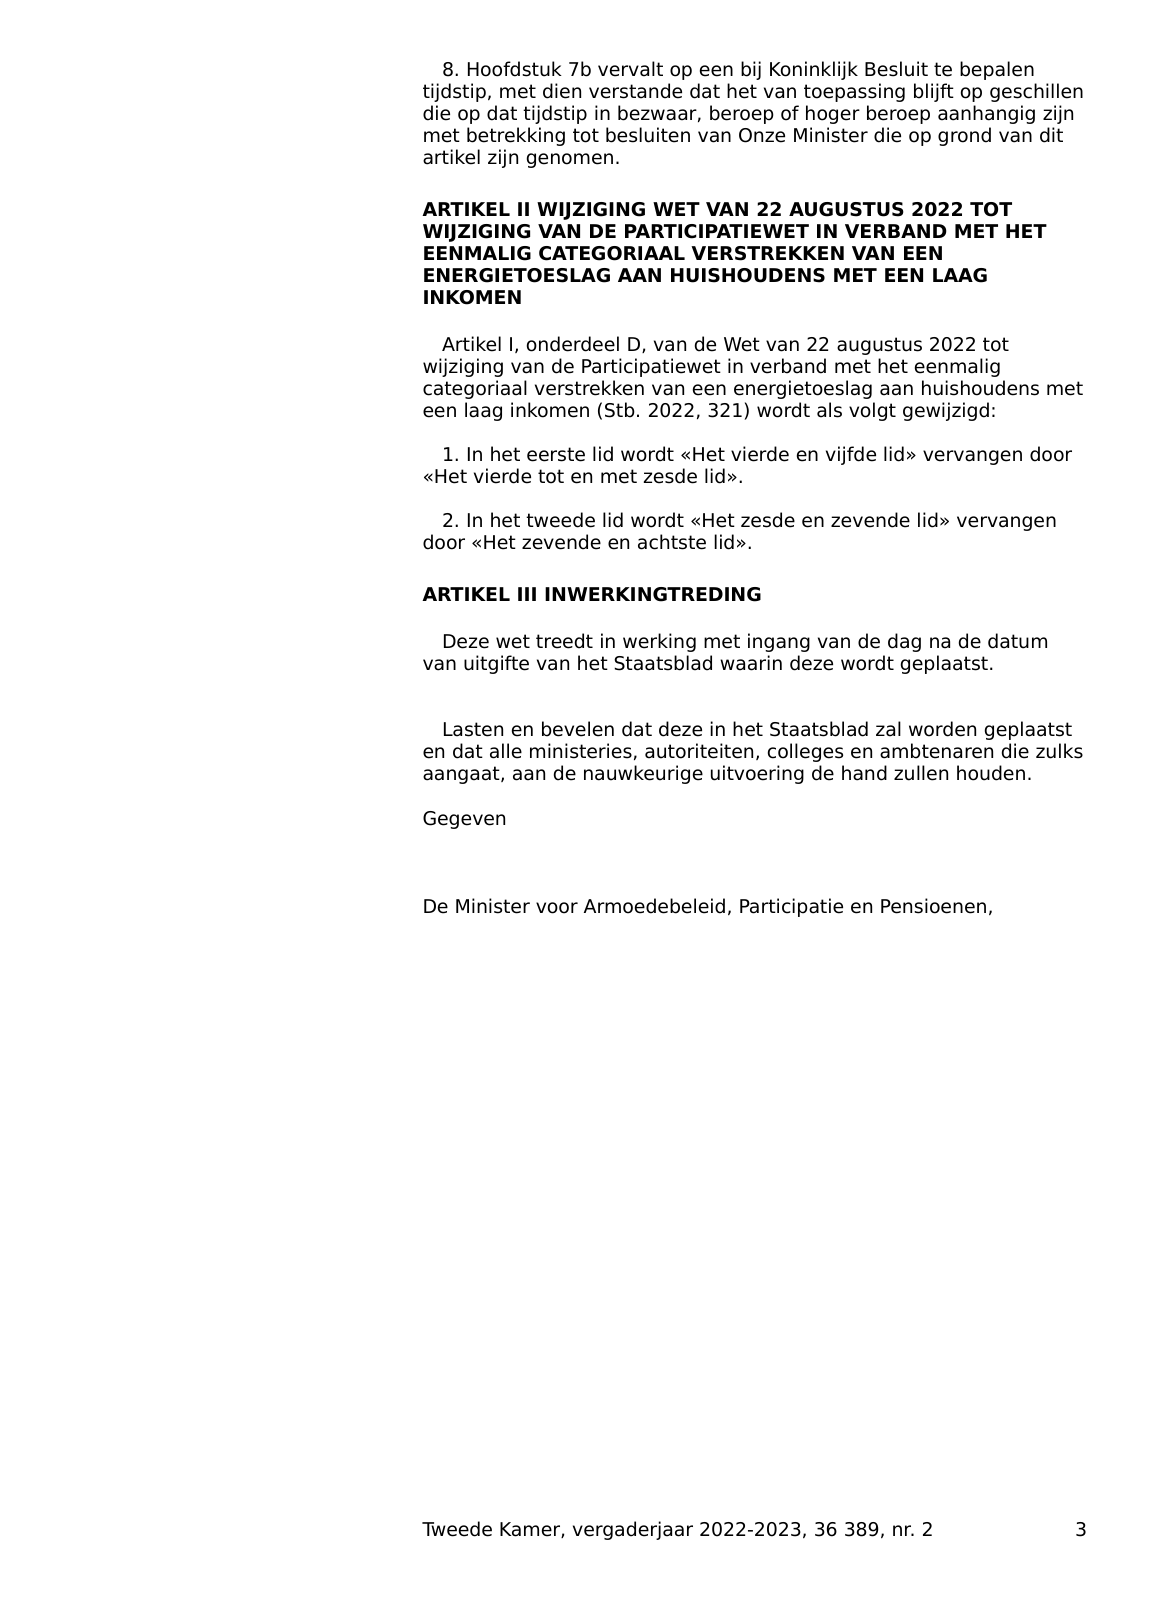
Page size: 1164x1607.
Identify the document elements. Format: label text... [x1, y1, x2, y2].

text Deze wet treedt in werking met ingang van de dag na de datum van uitgifte van het Staatsblad waarin deze wordt geplaatst. [422, 631, 1087, 675]
subtitle ARTIKEL II WIJZIGING WET VAN 22 AUGUSTUS 2022 TOT WIJZIGING VAN DE PARTICIPATIEWET IN VERBAND MET HET EENMALIG CATEGORIAAL VERSTREKKEN VAN EEN ENERGIETOESLAG AAN HUISHOUDENS MET EEN LAAG INKOMEN [422, 199, 1087, 309]
subtitle ARTIKEL III INWERKINGTREDING [422, 584, 1087, 606]
text Gegeven [422, 807, 1087, 829]
text 8. Hoofdstuk 7b vervalt op een bij Koninklijk Besluit te bepalen tijdstip, met dien verstande dat het van toepassing blijft op geschillen die op dat tijdstip in bezwaar, beroep of hoger beroep aanhangig zijn met betrekking tot besluiten van Onze Minister die op grond van dit artikel zijn genomen. [422, 59, 1087, 169]
text Artikel I, onderdeel D, van de Wet van 22 augustus 2022 tot wijziging van de Participatiewet in verband met het eenmalig categoriaal verstrekken van een energietoeslag aan huishoudens met een laag inkomen (Stb. 2022, 321) wordt als volgt gewijzigd: [422, 334, 1087, 422]
text Lasten en bevelen dat deze in het Staatsblad zal worden geplaatst en dat alle ministeries, autoriteiten, colleges en ambtenaren die zulks aangaat, aan de nauwkeurige uitvoering de hand zullen houden. [422, 719, 1087, 785]
text 2. In het tweede lid wordt «Het zesde en zevende lid» vervangen door «Het zevende en achtste lid». [422, 510, 1087, 554]
text 1. In het eerste lid wordt «Het vierde en vijfde lid» vervangen door «Het vierde tot en met zesde lid». [422, 444, 1087, 488]
text De Minister voor Armoedebeleid, Participatie en Pensioenen, [422, 896, 1087, 918]
